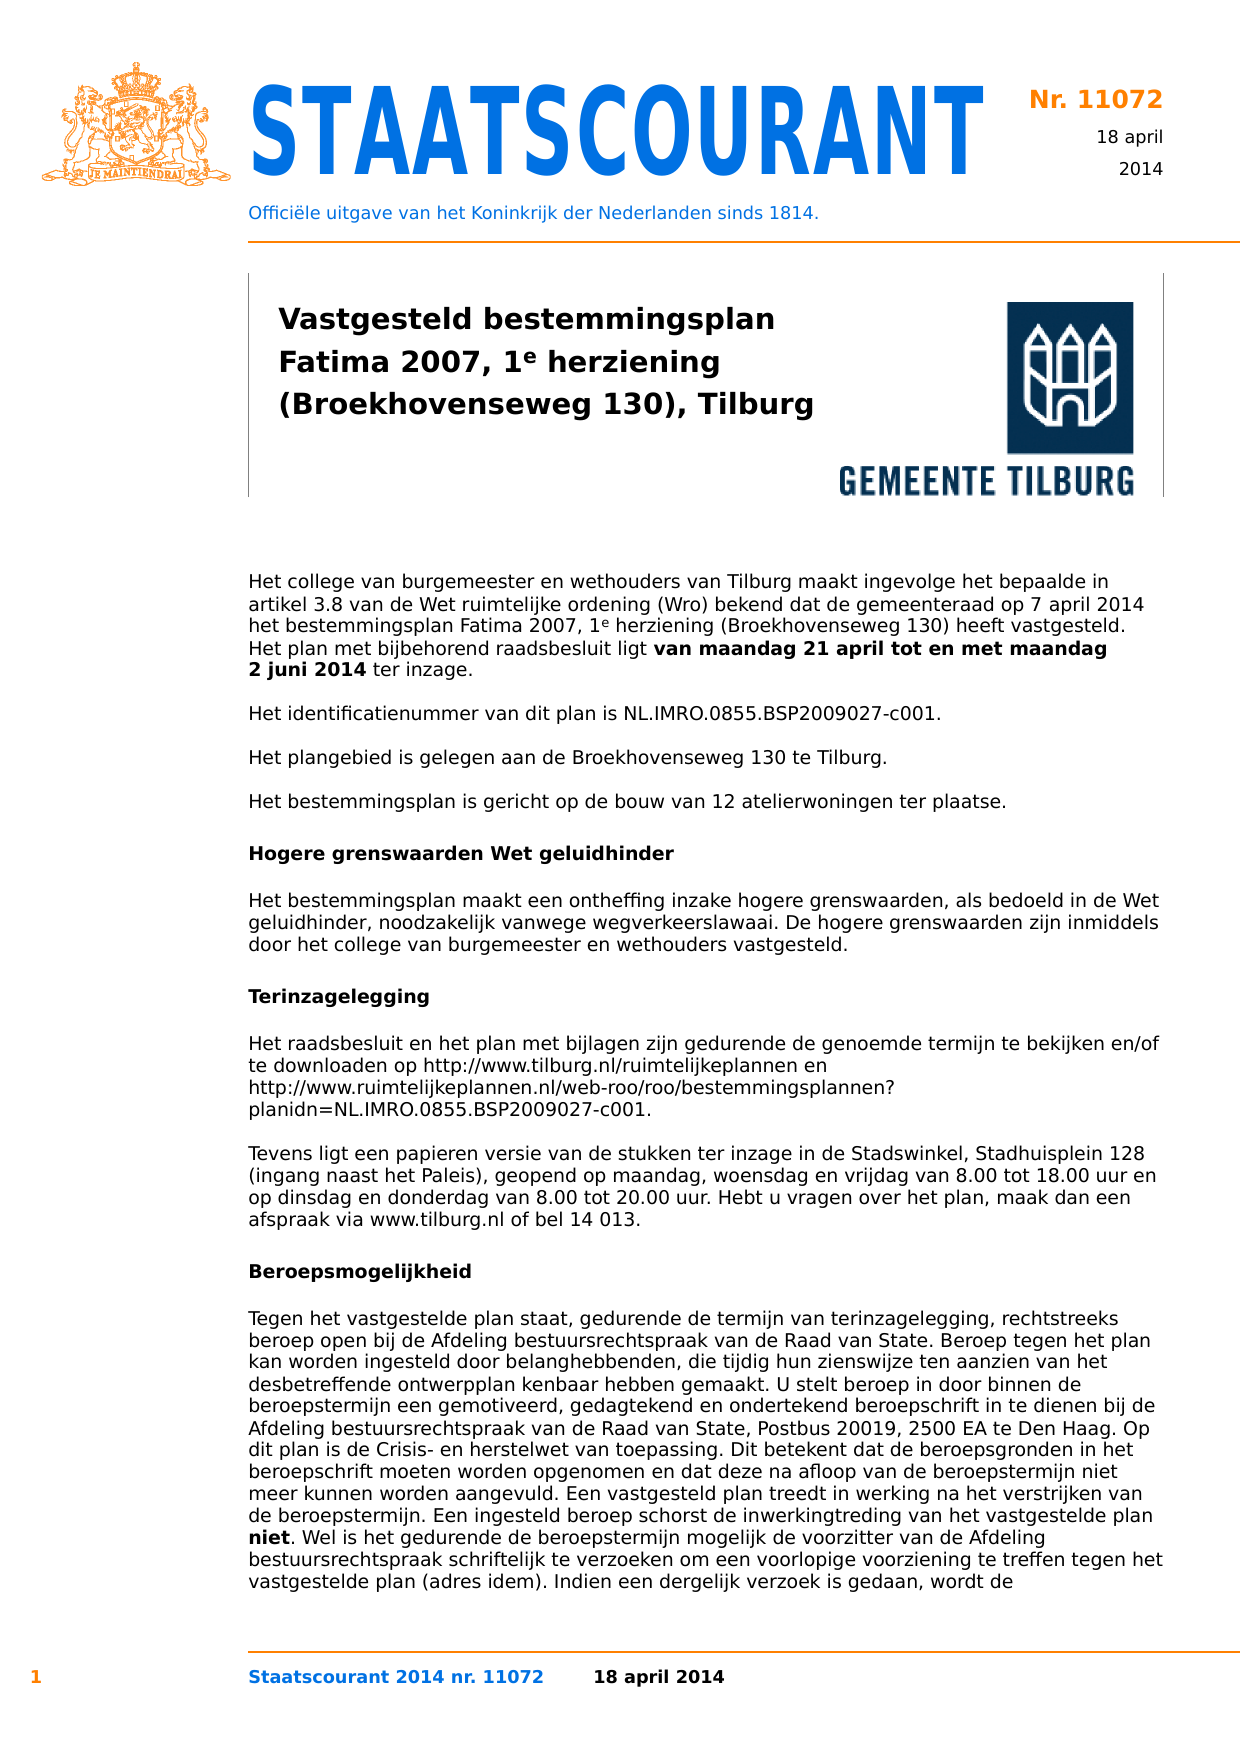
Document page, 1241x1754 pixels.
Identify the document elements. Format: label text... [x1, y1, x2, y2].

text Tevens ligt een papieren versie van de stukken ter inzage in de Stadswinkel, Stadhuisplein 128 (ingang naast het Paleis), geopend op maandag, woensdag en vrijdag van 8.00 tot 18.00 uur en op dinsdag en donderdag van 8.00 tot 20.00 uur. Hebt u vragen over het plan, maak dan een afspraak via www.tilburg.nl of bel 14 013. [248, 1143, 1163, 1231]
picture [41, 62, 231, 186]
text Het college van burgemeester en wethouders van Tilburg maakt ingevolge het bepaalde in artikel 3.8 van de Wet ruimtelijke ordening (Wro) bekend dat de gemeenteraad op 7 april 2014 het bestemmingsplan Fatima 2007, 1e herziening (Broekhovenseweg 130) heeft vastgesteld. Het plan met bijbehorend raadsbesluit ligt van maandag 21 april tot en met maandag 2 juni 2014 ter inzage. [248, 571, 1163, 681]
picture [838, 302, 1134, 498]
subtitle Hogere grenswaarden Wet geluidhinder [248, 843, 1163, 865]
table_header STAATSCOURANT [248, 62, 998, 203]
text Het bestemmingsplan is gericht op de bouw van 12 atelierwoningen ter plaatse. [248, 791, 1163, 813]
table_header Nr. 11072 [998, 62, 1240, 121]
subtitle Terinzagelegging [248, 986, 1163, 1008]
table_cell 18 april [998, 121, 1240, 153]
text Het plangebied is gelegen aan de Broekhovenseweg 130 te Tilburg. [248, 747, 1163, 769]
subtitle Vastgesteld bestemmingsplan Fatima 2007, 1e herziening (Broekhovenseweg 130), Tilburg [249, 273, 1163, 497]
table_cell 2014 [998, 153, 1240, 203]
text Tegen het vastgestelde plan staat, gedurende de termijn van terinzagelegging, rechtstreeks beroep open bij de Afdeling bestuursrechtspraak van de Raad van State. Beroep tegen het plan kan worden ingesteld door belanghebbenden, die tijdig hun zienswijze ten aanzien van het desbetreffende ontwerpplan kenbaar hebben gemaakt. U stelt beroep in door binnen de beroepstermijn een gemotiveerd, gedagtekend en ondertekend beroepschrift in te dienen bij de Afdeling bestuursrechtspraak van de Raad van State, Postbus 20019, 2500 EA te Den Haag. Op dit plan is de Crisis- en herstelwet van toepassing. Dit betekent dat de beroepsgronden in het beroepschrift moeten worden opgenomen en dat deze na afloop van de beroepstermijn niet meer kunnen worden aangevuld. Een vastgesteld plan treedt in werking na het verstrijken van de beroepstermijn. Een ingesteld beroep schorst de inwerkingtreding van het vastgestelde plan niet. Wel is het gedurende de beroepstermijn mogelijk de voorzitter van de Afdeling bestuursrechtspraak schriftelijk te verzoeken om een voorlopige voorziening te treffen tegen het vastgestelde plan (adres idem). Indien een dergelijk verzoek is gedaan, wordt de [248, 1307, 1163, 1593]
text Het identificatienummer van dit plan is NL.IMRO.0855.BSP2009027-c001. [248, 703, 1163, 725]
table_header [25, 62, 248, 241]
subtitle Beroepsmogelijkheid [248, 1261, 1163, 1282]
text Het bestemmingsplan maakt een ontheffing inzake hogere grenswaarden, als bedoeld in de Wet geluidhinder, noodzakelijk vanwege wegverkeerslawaai. De hogere grenswaarden zijn inmiddels door het college van burgemeester en wethouders vastgesteld. [248, 890, 1163, 956]
table_cell Officiële uitgave van het Koninkrijk der Nederlanden sinds 1814. [248, 203, 1240, 241]
text Het raadsbesluit en het plan met bijlagen zijn gedurende de genoemde termijn te bekijken en/of te downloaden op http://www.tilburg.nl/ruimtelijkeplannen en http://www.ruimtelijkeplannen.nl/web-roo/roo/bestemmingsplannen?planidn=NL.IMRO.0855.BSP2009027-c001. [248, 1033, 1163, 1121]
